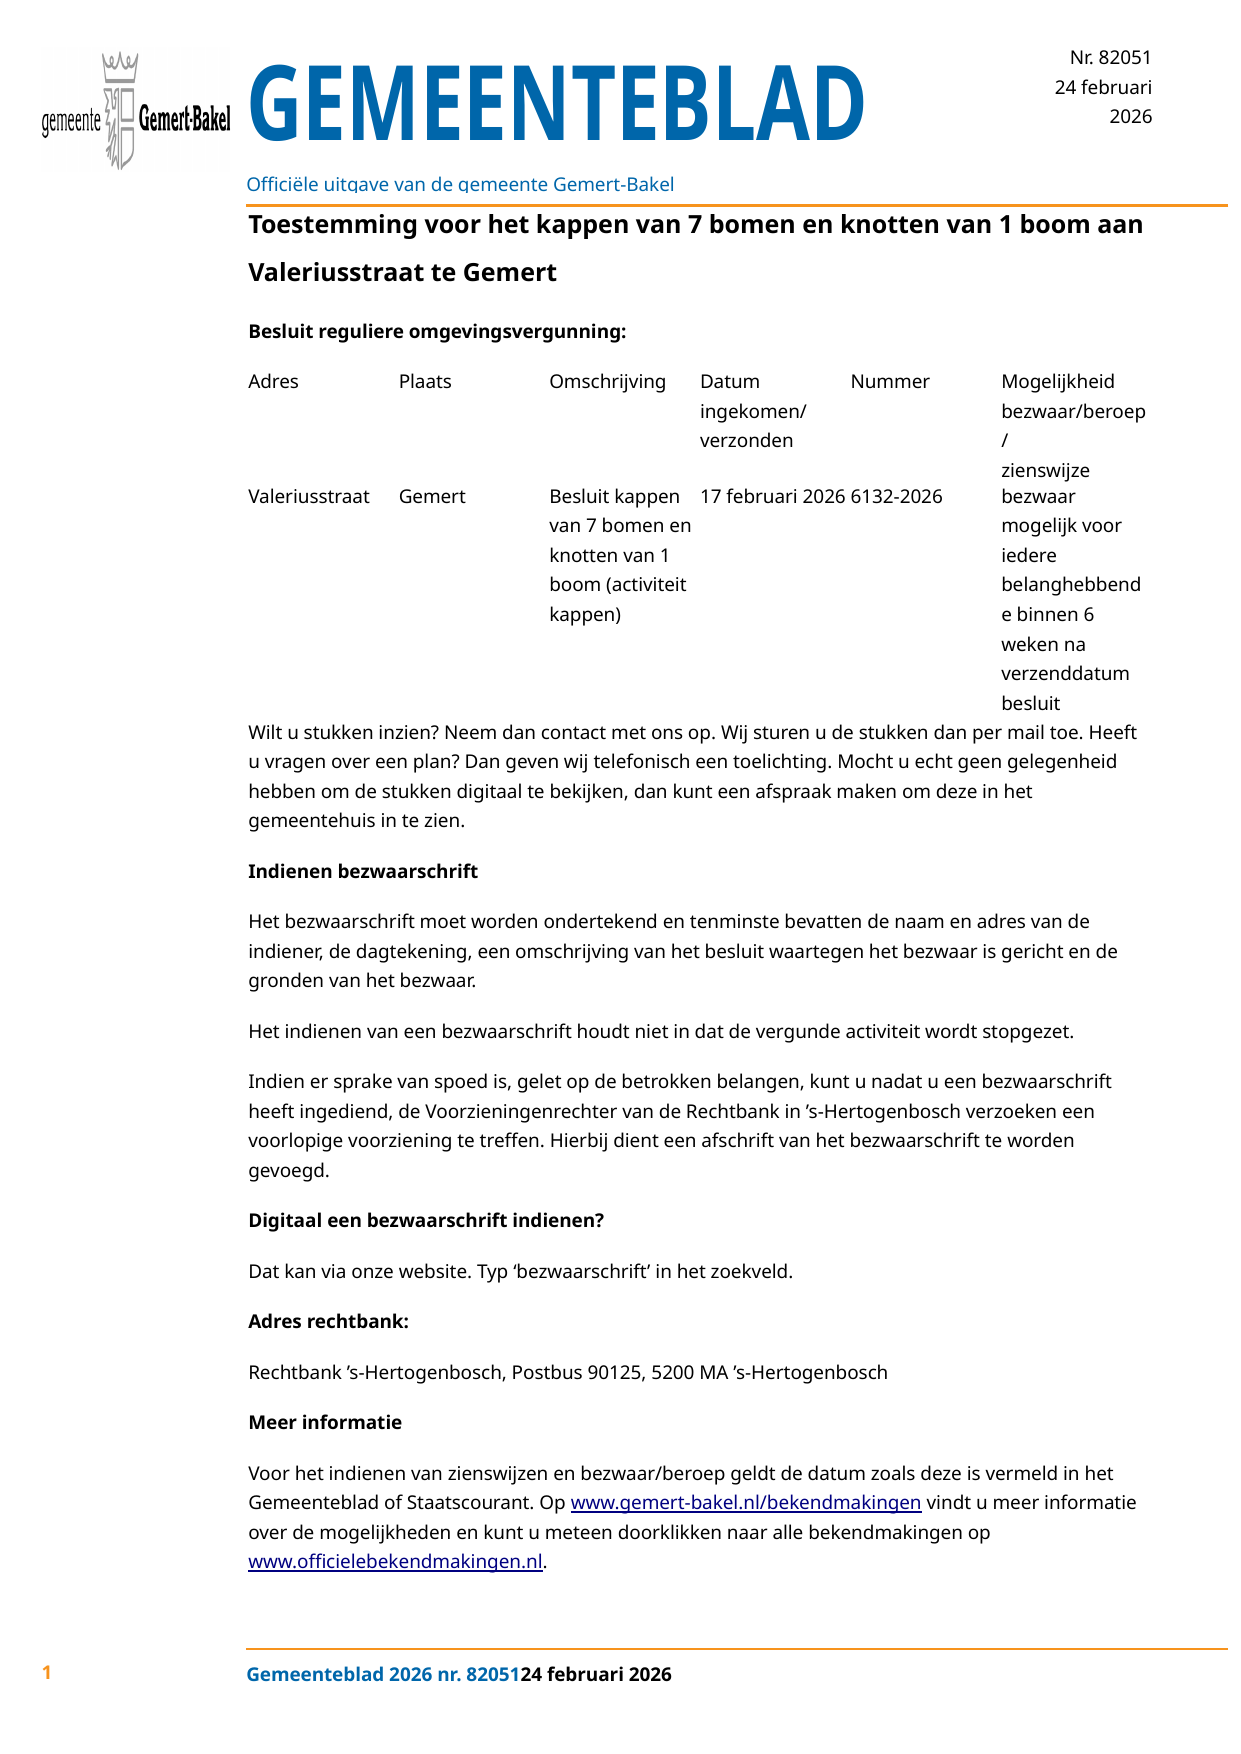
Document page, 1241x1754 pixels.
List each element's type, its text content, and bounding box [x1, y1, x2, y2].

text Dat kan via onze website. Typ ‘bezwaarschrift’ in het zoekveld. [248, 1258, 1152, 1284]
table_header Mogelijkheid bezwaar/beroep/ zienswijze [1001, 369, 1152, 483]
text Voor het indienen van zienswijzen en bezwaar/beroep geldt de datum zoals deze is vermeld in het Gemeenteblad of Staatscourant. Op www.gemert-bakel.nl/bekendmakingen vindt u meer informatie over de mogelijkheden en kunt u meteen doorklikken naar alle bekendmakingen op www.officielebekendmakingen.nl. [248, 1460, 1152, 1574]
text Wilt u stukken inzien? Neem dan contact met ons op. Wij sturen u de stukken dan per mail toe. Heeft u vragen over een plan? Dan geven wij telefonisch een toelichting. Mocht u echt geen gelegenheid hebben om de stukken digitaal te bekijken, dan kunt een afspraak maken om deze in het gemeentehuis in te zien. [248, 719, 1152, 833]
text Toestemming voor het kappen van 7 bomen en knotten van 1 boom aan Valeriusstraat te Gemert [248, 207, 1152, 288]
table_header Nummer [850, 369, 1001, 483]
table_cell Gemert [399, 483, 549, 716]
table_header Plaats [399, 369, 549, 483]
table_cell 17 februari 2026 [700, 483, 850, 716]
table_cell 6132-2026 [850, 483, 1001, 716]
text Het bezwaarschrift moet worden ondertekend en tenminste bevatten de naam en adres van de indiener, de dagtekening, een omschrijving van het besluit waartegen het bezwaar is gericht en de gronden van het bezwaar. [248, 908, 1152, 993]
table_cell bezwaar mogelijk voor iedere belanghebbende binnen 6 weken na verzenddatum besluit [1001, 483, 1152, 716]
table_header Datum ingekomen/ verzonden [700, 369, 850, 483]
text Adres rechtbank: [248, 1308, 1152, 1334]
table_cell Valeriusstraat [248, 483, 398, 716]
text Digitaal een bezwaarschrift indienen? [248, 1208, 1152, 1233]
text Besluit reguliere omgevingsvergunning: [248, 318, 1152, 344]
table_header Adres [248, 369, 398, 483]
text Het indienen van een bezwaarschrift houdt niet in dat de vergunde activiteit wordt stopgezet. [248, 1018, 1152, 1044]
picture [41, 47, 231, 172]
text Rechtbank ’s-Hertogenbosch, Postbus 90125, 5200 MA ’s-Hertogenbosch [248, 1359, 1152, 1385]
text Indien er sprake van spoed is, gelet op de betrokken belangen, kunt u nadat u een bezwaarschrift heeft ingediend, de Voorzieningenrechter van de Rechtbank in ’s-Hertogenbosch verzoeken een voorlopige voorziening te treffen. Hierbij dient een afschrift van het bezwaarschrift te worden gevoegd. [248, 1068, 1152, 1183]
text Meer informatie [248, 1409, 1152, 1435]
table_cell Besluit kappen van 7 bomen en knotten van 1 boom (activiteit kappen) [549, 483, 700, 716]
text Indienen bezwaarschrift [248, 858, 1152, 884]
table_header Omschrijving [549, 369, 700, 483]
